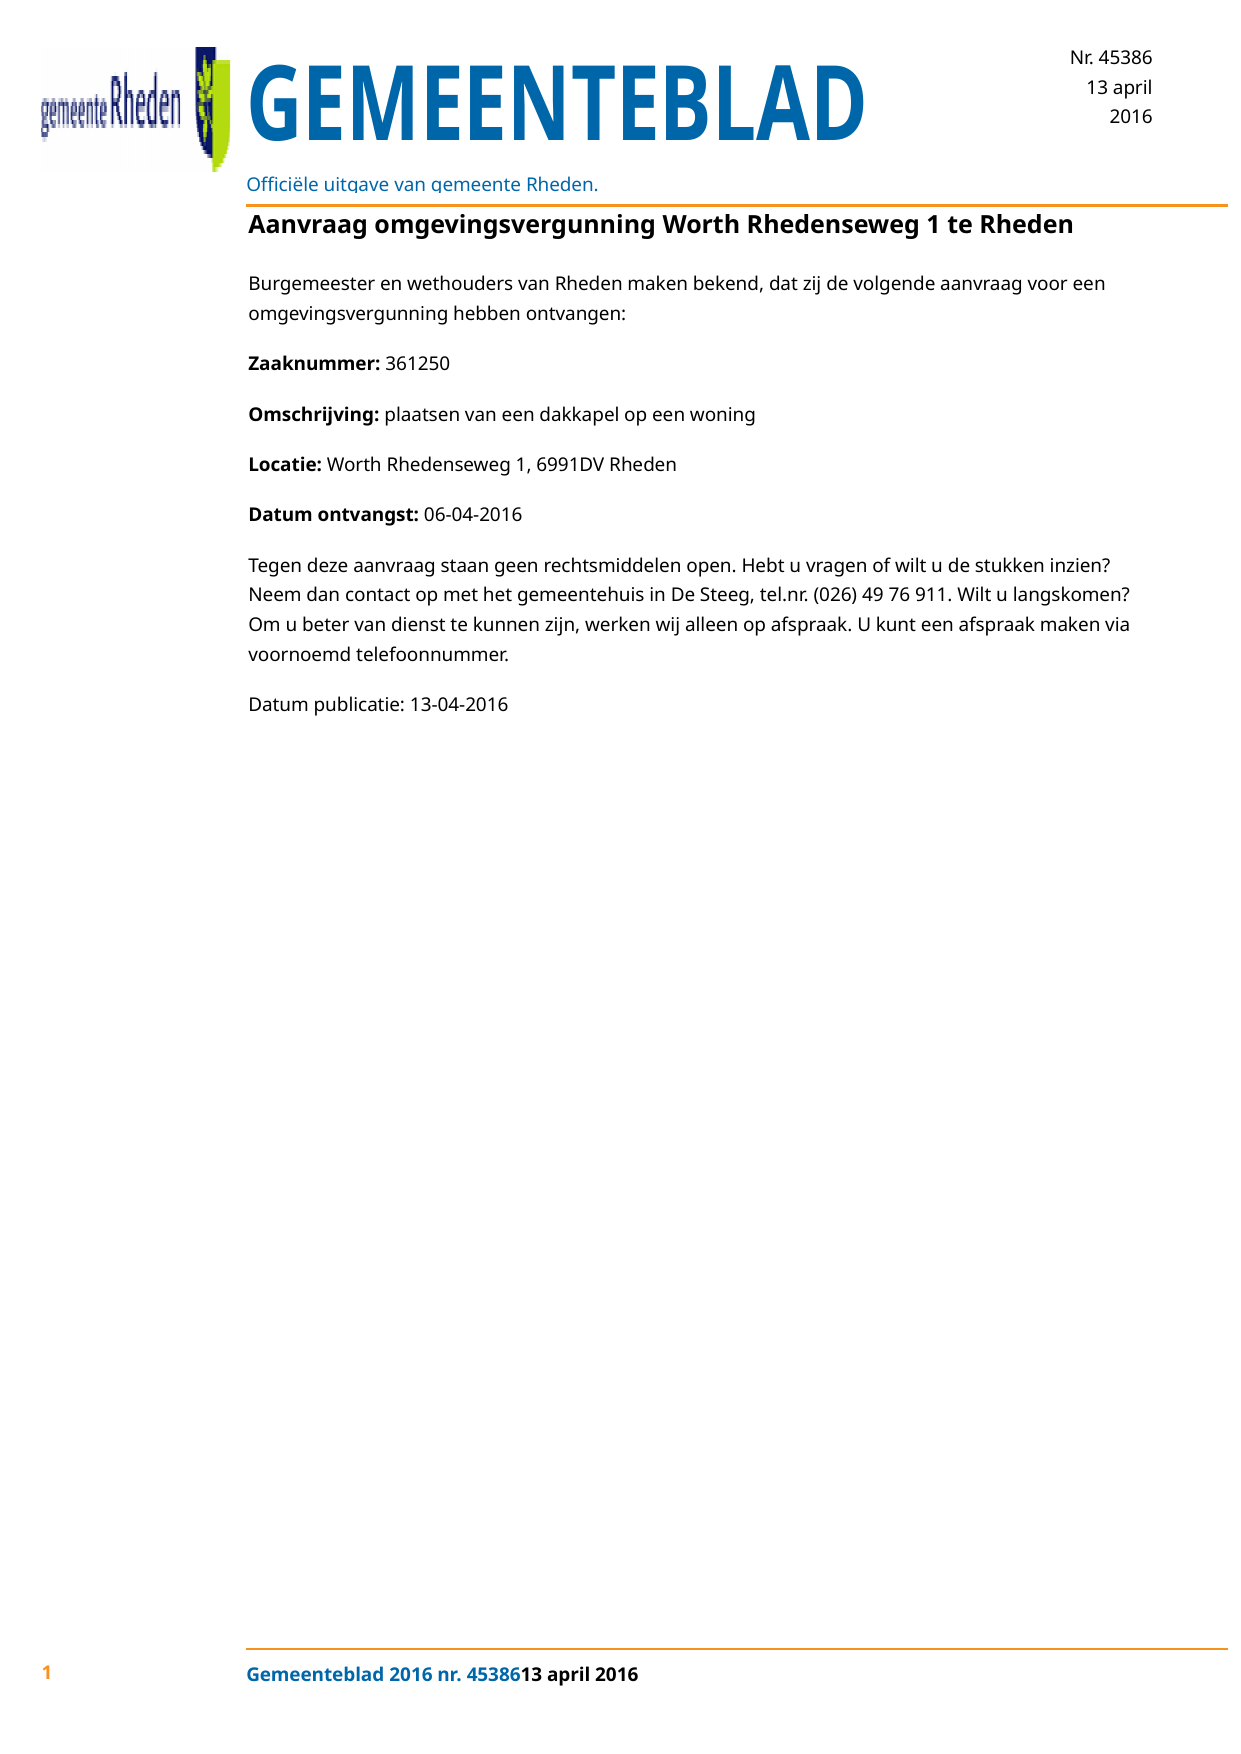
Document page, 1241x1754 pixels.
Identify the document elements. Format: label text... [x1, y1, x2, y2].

text Tegen deze aanvraag staan geen rechtsmiddelen open. Hebt u vragen of wilt u de stukken inzien? Neem dan contact op met het gemeentehuis in De Steeg, tel.nr. (026) 49 76 911. Wilt u langskomen? Om u beter van dienst te kunnen zijn, werken wij alleen op afspraak. U kunt een afspraak maken via voornoemd telefoonnummer. [248, 552, 1152, 666]
text Datum ontvangst: 06-04-2016 [248, 502, 1152, 527]
text Burgemeester en wethouders van Rheden maken bekend, dat zij de volgende aanvraag voor een omgevingsvergunning hebben ontvangen: [248, 270, 1152, 326]
text Datum publicatie: 13-04-2016 [248, 691, 1152, 717]
text Locatie: Worth Rhedenseweg 1, 6991DV Rheden [248, 451, 1152, 477]
text Zaaknummer: 361250 [248, 350, 1152, 376]
picture [41, 47, 231, 172]
text Omschrijving: plaatsen van een dakkapel op een woning [248, 401, 1152, 426]
text Aanvraag omgevingsvergunning Worth Rhedenseweg 1 te Rheden [248, 207, 1152, 241]
